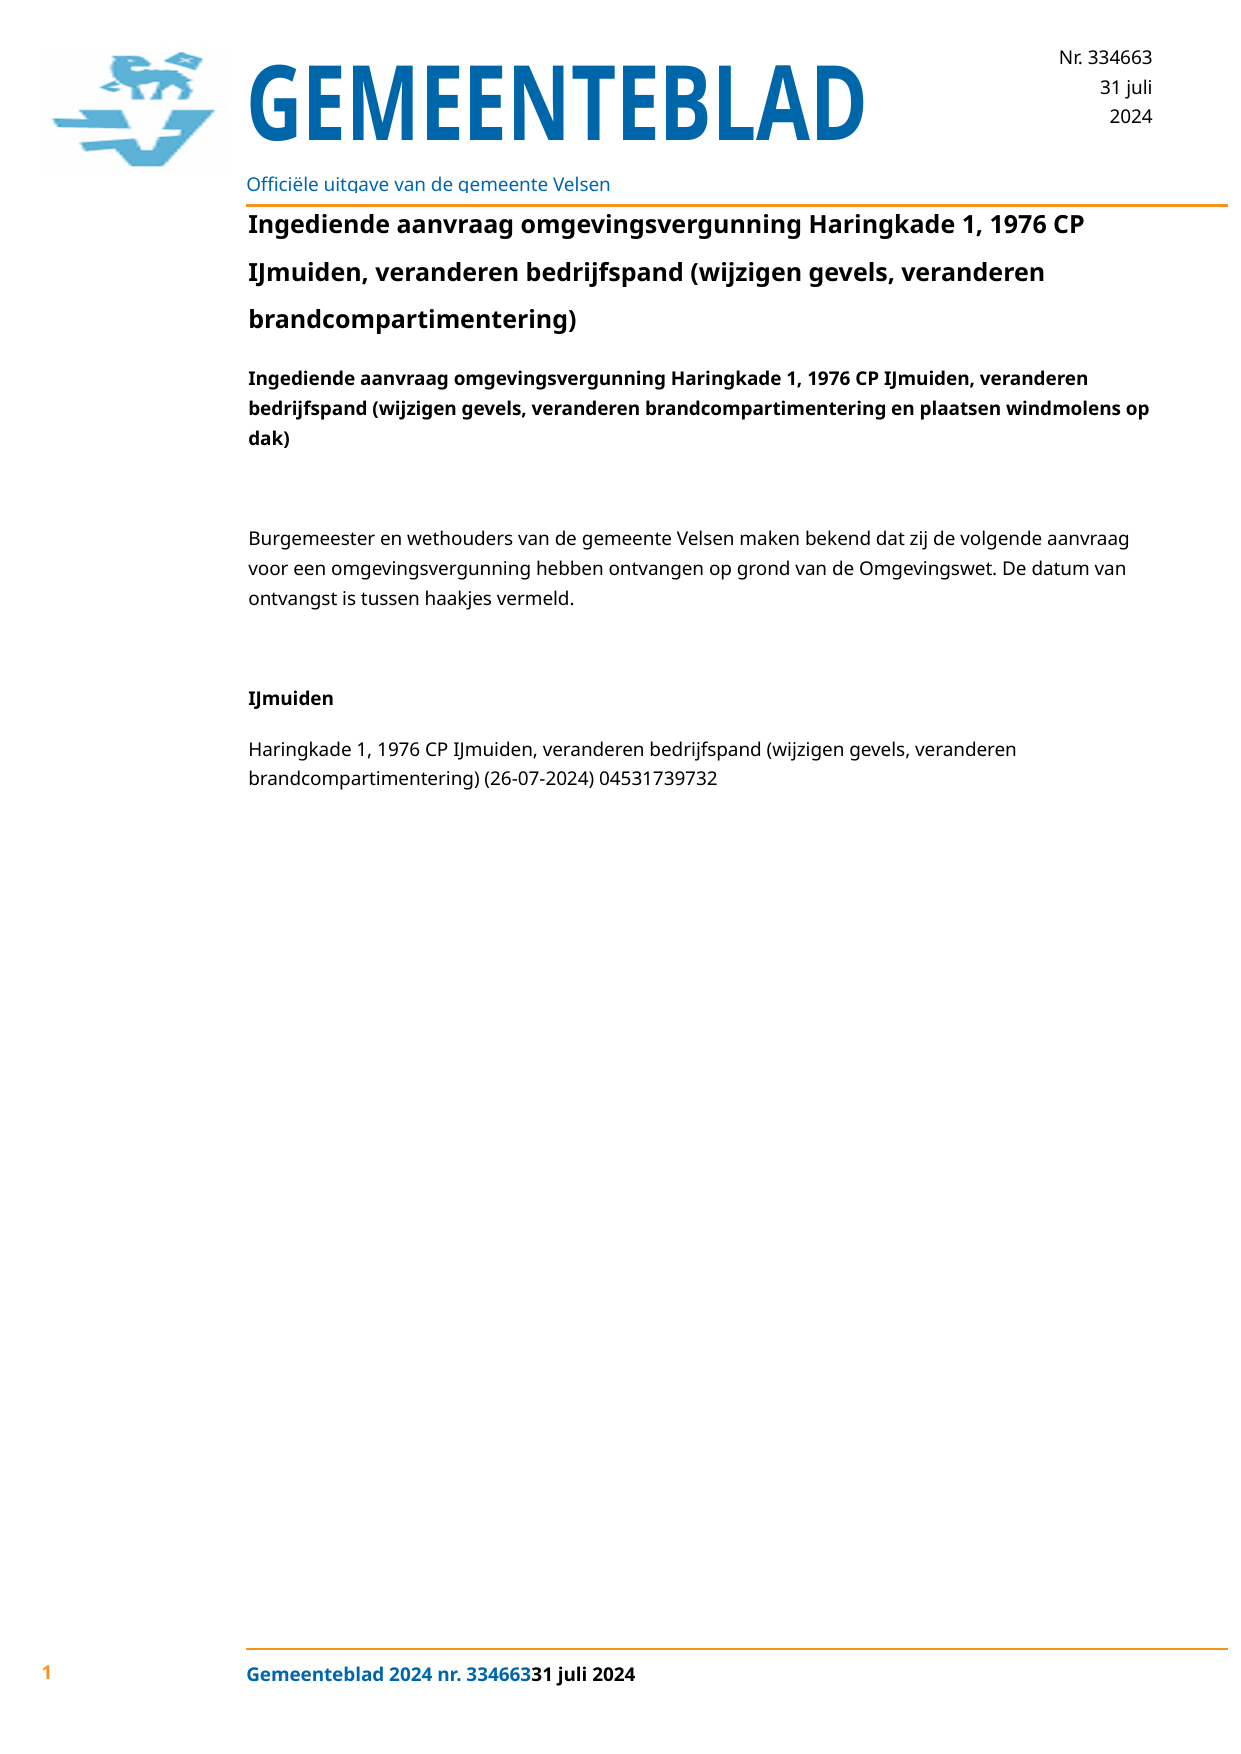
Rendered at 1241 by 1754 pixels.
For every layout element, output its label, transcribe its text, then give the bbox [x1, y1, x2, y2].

picture [41, 47, 231, 172]
text Haringkade 1, 1976 CP IJmuiden, veranderen bedrijfspand (wijzigen gevels, veranderen brandcompartimentering) (26-07-2024) 04531739732 [248, 736, 1152, 791]
text Ingediende aanvraag omgevingsvergunning Haringkade 1, 1976 CP IJmuiden, veranderen bedrijfspand (wijzigen gevels, veranderen brandcompartimentering) [248, 207, 1152, 336]
text Burgemeester en wethouders van de gemeente Velsen maken bekend dat zij de volgende aanvraag voor een omgevingsvergunning hebben ontvangen op grond van de Omgevingswet. De datum van ontvangst is tussen haakjes vermeld. [248, 526, 1152, 610]
text Ingediende aanvraag omgevingsvergunning Haringkade 1, 1976 CP IJmuiden, veranderen bedrijfspand (wijzigen gevels, veranderen brandcompartimentering en plaatsen windmolens op dak) [248, 366, 1152, 450]
text IJmuiden [248, 686, 1152, 711]
